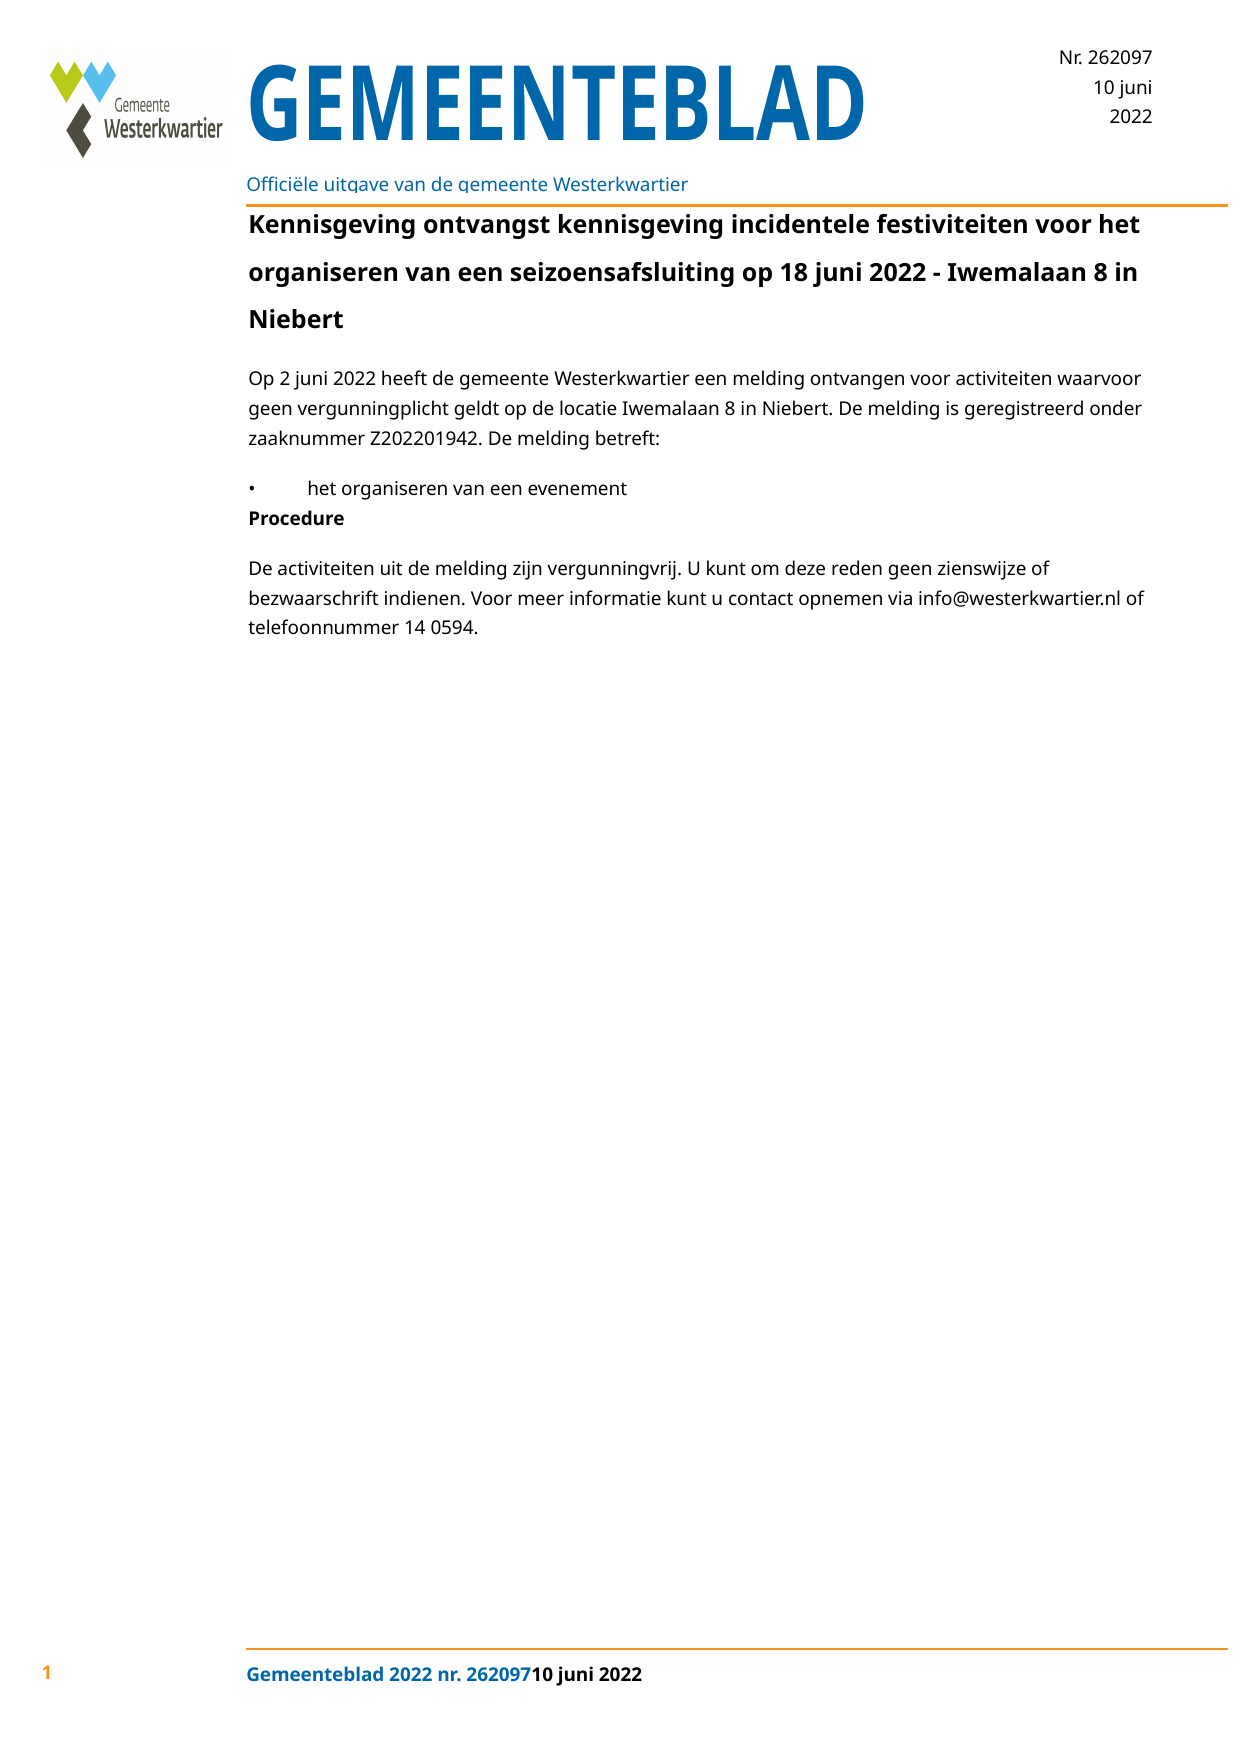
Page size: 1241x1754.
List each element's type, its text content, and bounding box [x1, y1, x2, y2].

list het organiseren van een evenement [248, 475, 1152, 501]
picture [41, 47, 231, 172]
text Kennisgeving ontvangst kennisgeving incidentele festiviteiten voor het organiseren van een seizoensafsluiting op 18 juni 2022 - Iwemalaan 8 in Niebert [248, 207, 1152, 336]
text De activiteiten uit de melding zijn vergunningvrij. U kunt om deze reden geen zienswijze of bezwaarschrift indienen. Voor meer informatie kunt u contact opnemen via info@westerkwartier.nl of telefoonnummer 14 0594. [248, 555, 1152, 640]
text Procedure [248, 505, 1152, 530]
text Op 2 juni 2022 heeft de gemeente Westerkwartier een melding ontvangen voor activiteiten waarvoor geen vergunningplicht geldt op de locatie Iwemalaan 8 in Niebert. De melding is geregistreerd onder zaaknummer Z202201942. De melding betreft: [248, 366, 1152, 450]
